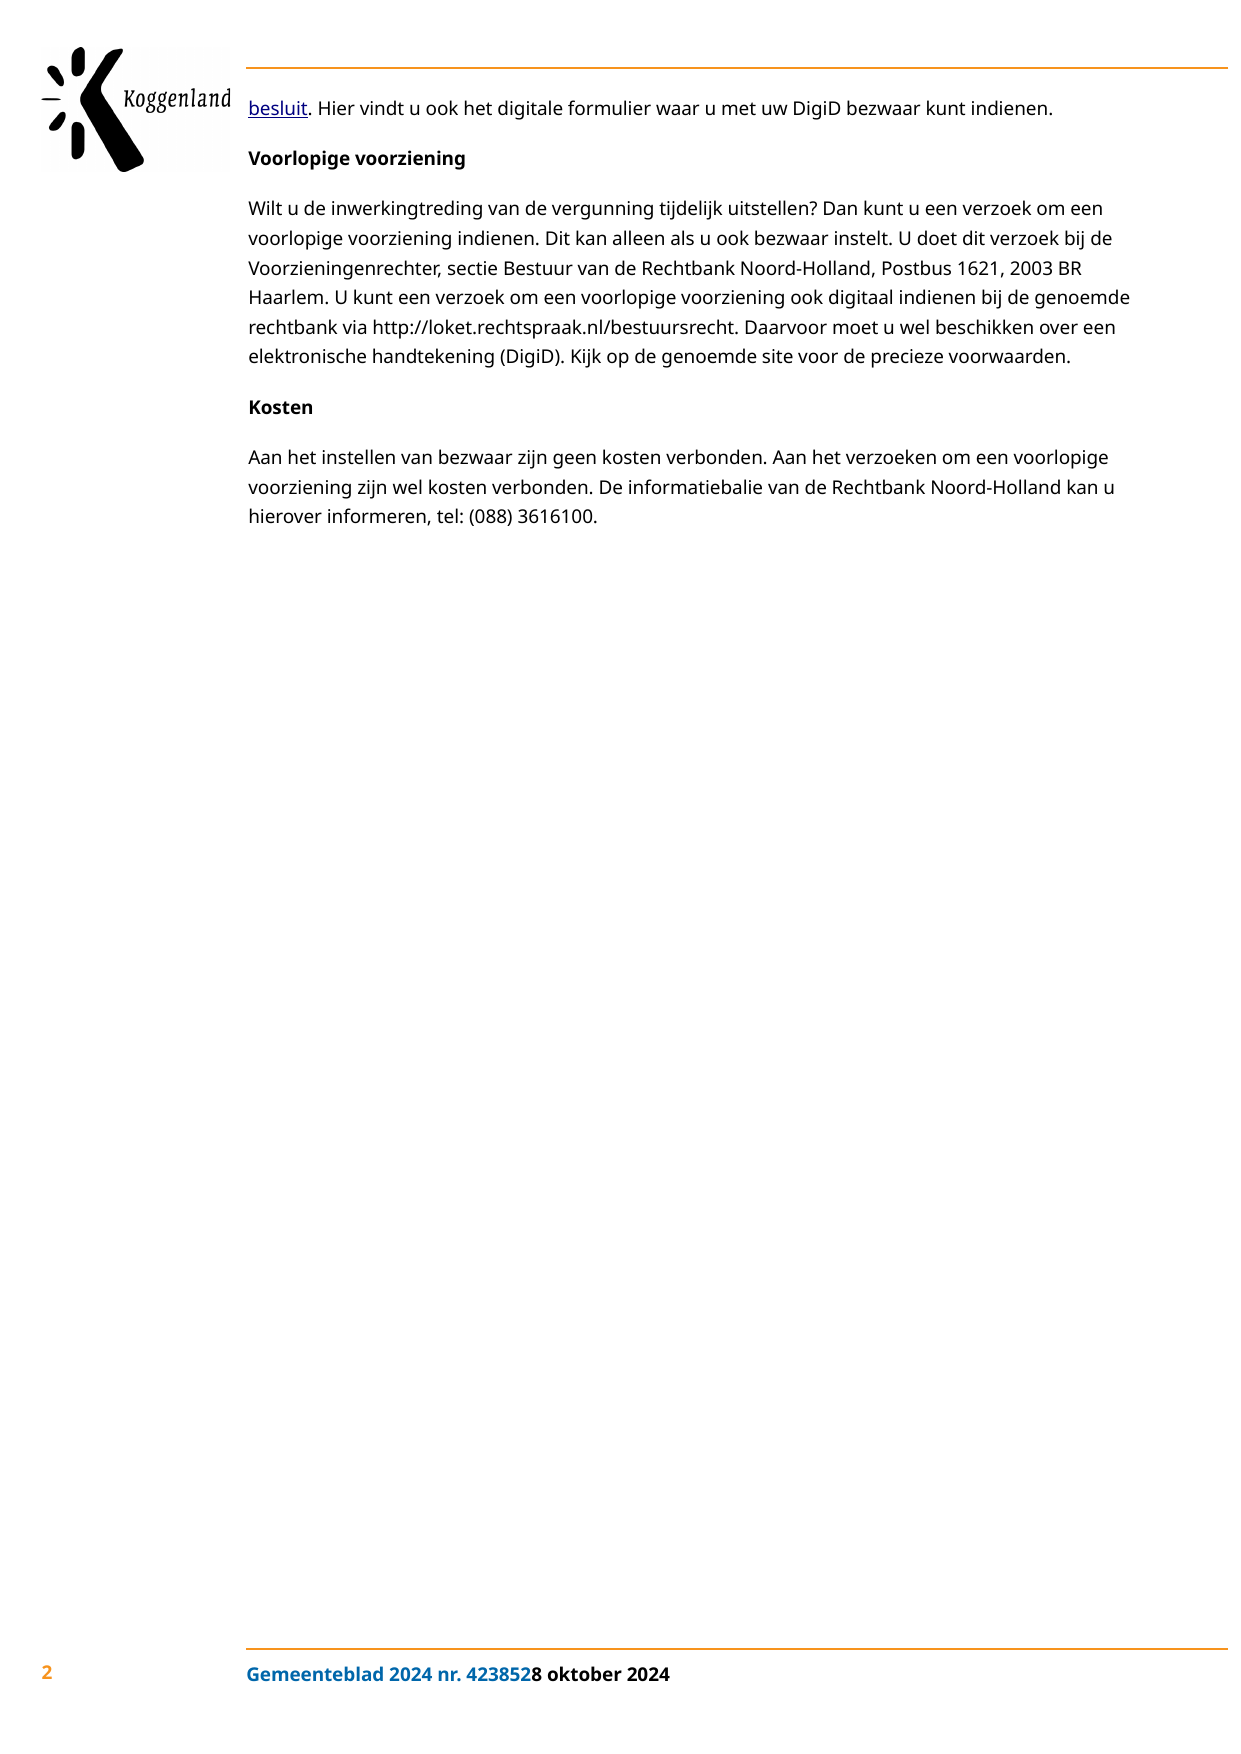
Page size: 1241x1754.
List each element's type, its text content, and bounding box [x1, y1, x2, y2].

text Kosten [248, 394, 1152, 420]
text besluit. Hier vindt u ook het digitale formulier waar u met uw DigiD bezwaar kunt indienen. [248, 95, 1152, 121]
text Voorlopige voorziening [248, 145, 1152, 171]
picture [41, 47, 231, 172]
text Wilt u de inwerkingtreding van de vergunning tijdelijk uitstellen? Dan kunt u een verzoek om een voorlopige voorziening indienen. Dit kan alleen als u ook bezwaar instelt. U doet dit verzoek bij de Voorzieningenrechter, sectie Bestuur van de Rechtbank Noord-Holland, Postbus 1621, 2003 BR Haarlem. U kunt een verzoek om een voorlopige voorziening ook digitaal indienen bij de genoemde rechtbank via http://loket.rechtspraak.nl/bestuursrecht. Daarvoor moet u wel beschikken over een elektronische handtekening (DigiD). Kijk op de genoemde site voor de precieze voorwaarden. [248, 196, 1152, 369]
text Aan het instellen van bezwaar zijn geen kosten verbonden. Aan het verzoeken om een voorlopige voorziening zijn wel kosten verbonden. De informatiebalie van de Rechtbank Noord-Holland kan u hierover informeren, tel: (088) 3616100. [248, 444, 1152, 529]
